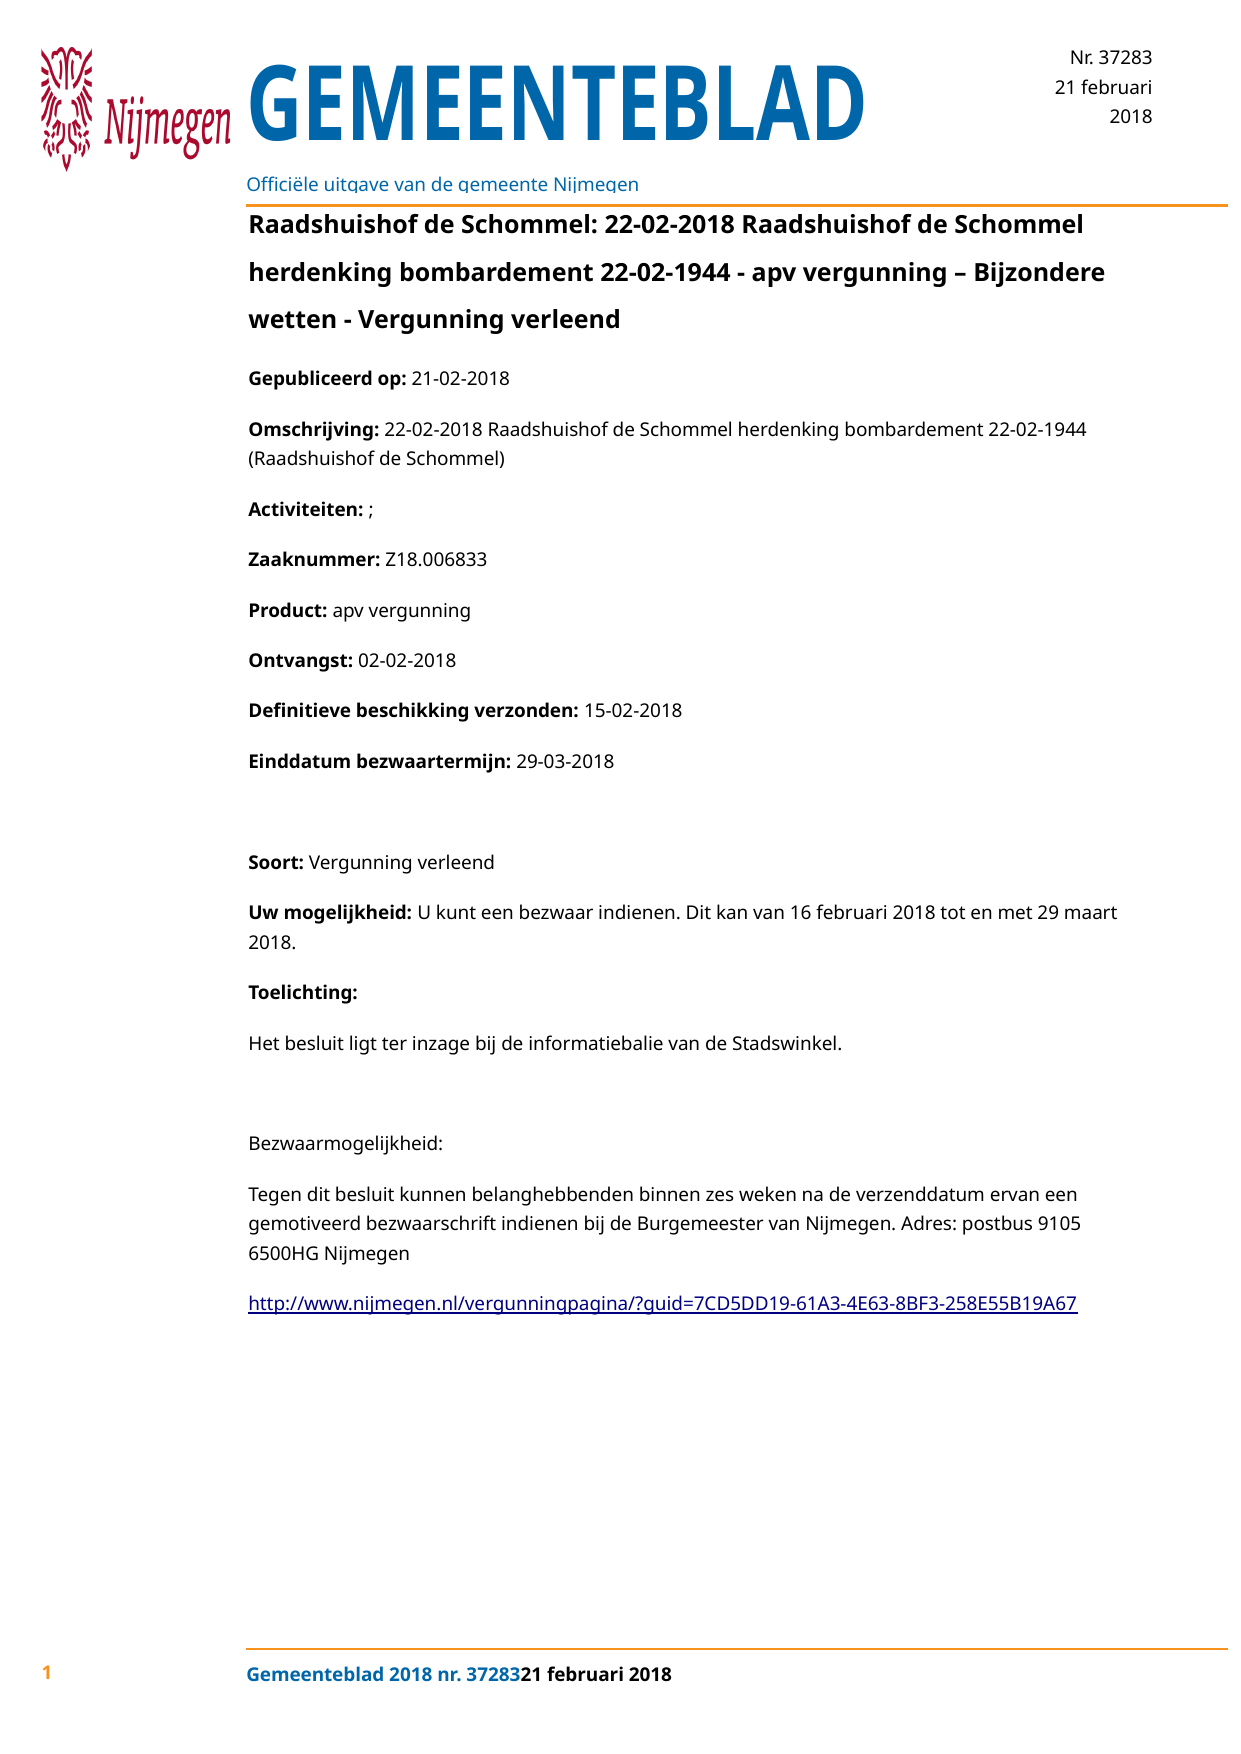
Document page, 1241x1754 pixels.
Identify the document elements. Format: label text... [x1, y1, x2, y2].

text http://www.nijmegen.nl/vergunningpagina/?guid=7CD5DD19-61A3-4E63-8BF3-258E55B19A67 [248, 1291, 1152, 1316]
text Tegen dit besluit kunnen belanghebbenden binnen zes weken na de verzenddatum ervan een gemotiveerd bezwaarschrift indienen bij de Burgemeester van Nijmegen. Adres: postbus 9105 6500HG Nijmegen [248, 1181, 1152, 1266]
text Omschrijving: 22-02-2018 Raadshuishof de Schommel herdenking bombardement 22-02-1944 (Raadshuishof de Schommel) [248, 416, 1152, 471]
text Activiteiten: ; [248, 496, 1152, 522]
text Gepubliceerd op: 21-02-2018 [248, 366, 1152, 391]
text Bezwaarmogelijkheid: [248, 1131, 1152, 1156]
text Ontvangst: 02-02-2018 [248, 647, 1152, 673]
picture [41, 47, 231, 172]
text Het besluit ligt ter inzage bij de informatiebalie van de Stadswinkel. [248, 1030, 1152, 1055]
text Toelichting: [248, 979, 1152, 1005]
text Einddatum bezwaartermijn: 29-03-2018 [248, 748, 1152, 774]
text Product: apv vergunning [248, 597, 1152, 622]
text Zaaknummer: Z18.006833 [248, 546, 1152, 572]
text Soort: Vergunning verleend [248, 849, 1152, 874]
text Raadshuishof de Schommel: 22-02-2018 Raadshuishof de Schommel herdenking bombardement 22-02-1944 - apv vergunning – Bijzondere wetten - Vergunning verleend [248, 207, 1152, 336]
text Uw mogelijkheid: U kunt een bezwaar indienen. Dit kan van 16 februari 2018 tot en met 29 maart 2018. [248, 899, 1152, 954]
text Definitieve beschikking verzonden: 15-02-2018 [248, 698, 1152, 723]
